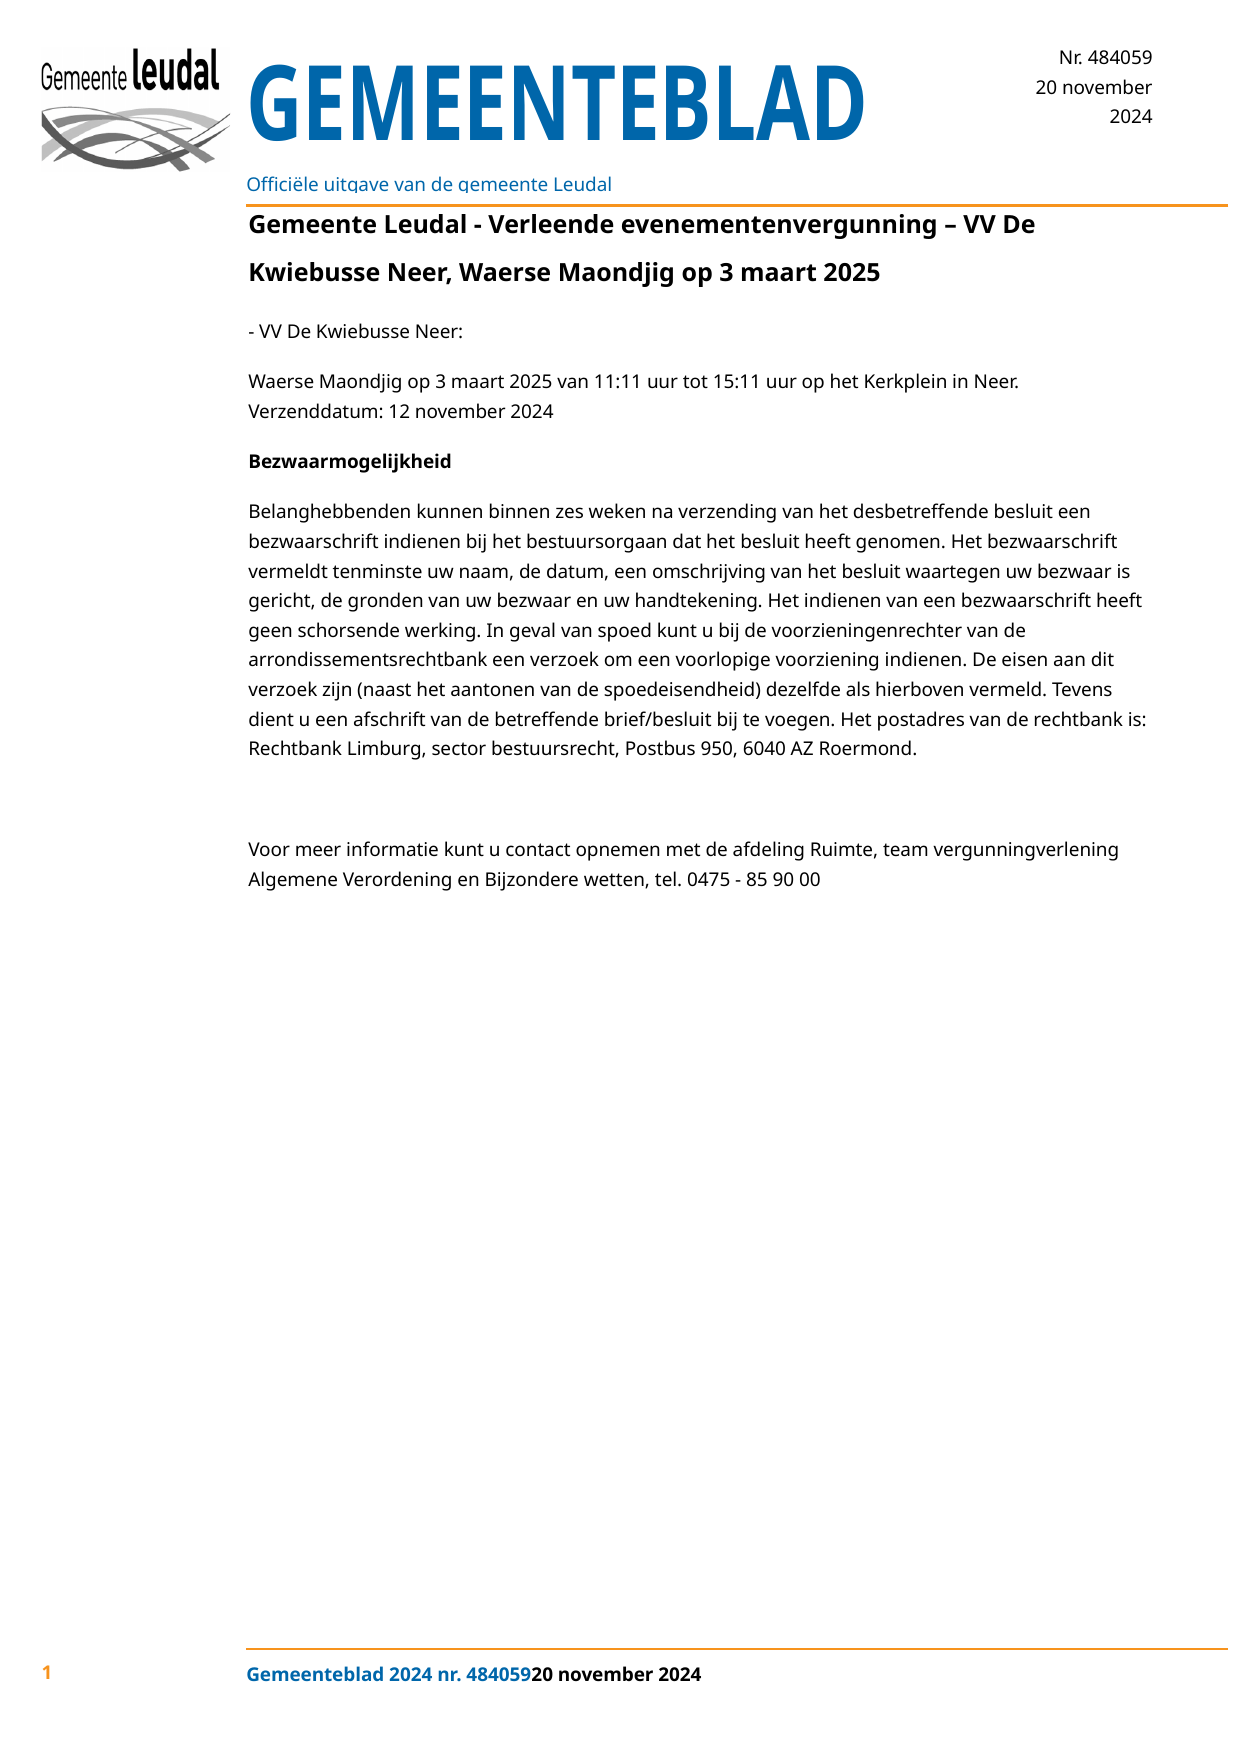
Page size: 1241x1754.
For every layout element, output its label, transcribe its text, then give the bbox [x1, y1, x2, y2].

picture [41, 47, 231, 172]
text Voor meer informatie kunt u contact opnemen met de afdeling Ruimte, team vergunningverlening Algemene Verordening en Bijzondere wetten, tel. 0475 - 85 90 00 [248, 836, 1152, 892]
text Bezwaarmogelijkheid [248, 448, 1152, 474]
text Belanghebbenden kunnen binnen zes weken na verzending van het desbetreffende besluit een bezwaarschrift indienen bij het bestuursorgaan dat het besluit heeft genomen. Het bezwaarschrift vermeldt tenminste uw naam, de datum, een omschrijving van het besluit waartegen uw bezwaar is gericht, de gronden van uw bezwaar en uw handtekening. Het indienen van een bezwaarschrift heeft geen schorsende werking. In geval van spoed kunt u bij de voorzieningenrechter van de arrondissementsrechtbank een verzoek om een voorlopige voorziening indienen. De eisen aan dit verzoek zijn (naast het aantonen van de spoedeisendheid) dezelfde als hierboven vermeld. Tevens dient u een afschrift van de betreffende brief/besluit bij te voegen. Het postadres van de rechtbank is: Rechtbank Limburg, sector bestuursrecht, Postbus 950, 6040 AZ Roermond. [248, 499, 1152, 761]
text - VV De Kwiebusse Neer: [248, 318, 1152, 344]
text Gemeente Leudal - Verleende evenementenvergunning – VV De Kwiebusse Neer, Waerse Maondjig op 3 maart 2025 [248, 207, 1152, 288]
text Waerse Maondjig op 3 maart 2025 van 11:11 uur tot 15:11 uur op het Kerkplein in Neer. Verzenddatum: 12 november 2024 [248, 368, 1152, 424]
